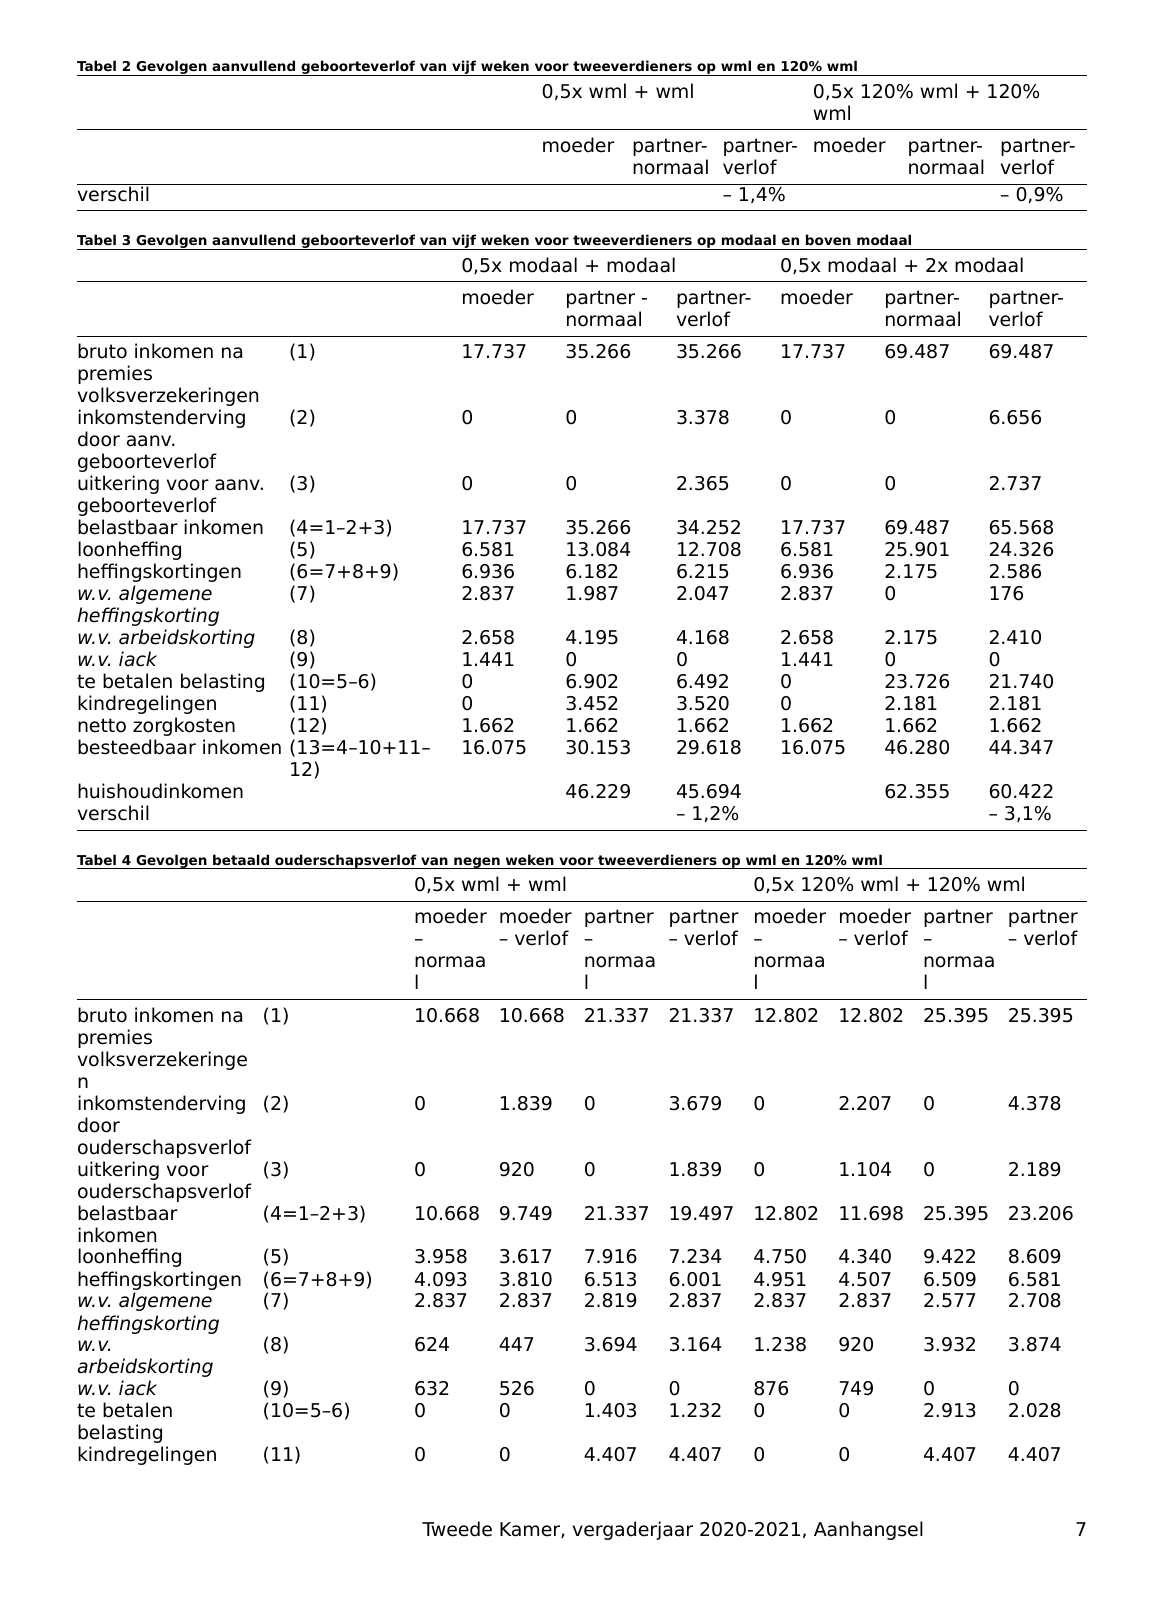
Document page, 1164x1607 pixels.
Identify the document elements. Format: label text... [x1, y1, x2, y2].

table_cell 3.932 [917, 1334, 1002, 1378]
table_cell 0 [455, 473, 559, 517]
table_cell – 1,4% [716, 185, 807, 210]
table_cell bruto inkomen na premies volksverzekeringen [77, 337, 283, 407]
table_cell 2.837 [663, 1290, 747, 1334]
table_cell 6.001 [663, 1269, 747, 1290]
table_cell 17.737 [774, 517, 878, 539]
table_cell 3.617 [493, 1246, 578, 1268]
table_cell 920 [832, 1334, 917, 1378]
table_cell 6.581 [1002, 1269, 1087, 1290]
table_cell 29.618 [670, 737, 774, 781]
table_cell 12.802 [747, 1203, 832, 1246]
table_cell (6=7+8+9) [283, 561, 455, 583]
table_cell 35.266 [559, 517, 670, 539]
table_cell 9.749 [493, 1203, 578, 1246]
table_cell 6.902 [559, 671, 670, 693]
table_cell 0 [774, 407, 878, 473]
table_cell partner- normaal [901, 130, 994, 183]
table_cell [77, 282, 283, 336]
table_cell belastbaar inkomen [77, 1203, 256, 1246]
table_header Tabel 2 Gevolgen aanvullend geboorteverlof van vijf weken voor tweeverdieners op wml en 120% wml [77, 59, 1087, 75]
table_cell 30.153 [559, 737, 670, 781]
table_cell 3.694 [578, 1334, 662, 1378]
table_cell 6.581 [774, 539, 878, 561]
table_cell (12) [283, 715, 455, 737]
table_cell w.v. arbeidskorting [77, 627, 283, 649]
table_cell (5) [256, 1246, 408, 1268]
table_cell 46.280 [878, 737, 982, 781]
table_cell – 0,9% [994, 185, 1087, 210]
table_cell [807, 185, 901, 210]
table_cell 10.668 [493, 1000, 578, 1093]
table_cell (7) [283, 583, 455, 627]
table_cell w.v. algemene heffingskorting [77, 1290, 256, 1334]
table_header Tabel 3 Gevolgen aanvullend geboorteverlof van vijf weken voor tweeverdieners op modaal en boven modaal [77, 233, 1087, 249]
table_cell (2) [283, 407, 455, 473]
table_cell 0,5x 120% wml + 120% wml [807, 76, 1087, 129]
table_cell [256, 869, 408, 901]
table_cell bruto inkomen na premies volksverzekeringen [77, 1000, 256, 1093]
table_cell 447 [493, 1334, 578, 1378]
table_cell 2.175 [878, 561, 982, 583]
table_cell 2.913 [917, 1400, 1002, 1444]
table_cell (8) [256, 1334, 408, 1378]
table_cell 44.347 [983, 737, 1087, 781]
table_cell [455, 803, 559, 829]
table_cell 2.365 [670, 473, 774, 517]
table_cell [283, 282, 455, 336]
table_cell 0,5x wml + wml [535, 76, 807, 129]
table_cell 0 [408, 1093, 493, 1158]
table_cell 12.802 [832, 1000, 917, 1093]
table_cell 1.662 [983, 715, 1087, 737]
table_cell 3.958 [408, 1246, 493, 1268]
table_cell 0,5x modaal + modaal [455, 250, 774, 281]
table_cell verschil [77, 803, 283, 829]
table_cell 2.207 [832, 1093, 917, 1158]
table_cell (4=1–2+3) [256, 1203, 408, 1246]
table_cell 4.168 [670, 627, 774, 649]
table_cell 24.326 [983, 539, 1087, 561]
table_cell 4.407 [578, 1444, 662, 1466]
table_cell 23.726 [878, 671, 982, 693]
table_cell 876 [747, 1378, 832, 1400]
table_cell kindregelingen [77, 1444, 256, 1466]
table_cell 6.936 [455, 561, 559, 583]
table_cell 6.936 [774, 561, 878, 583]
table_cell 2.708 [1002, 1290, 1087, 1334]
table_cell 1.403 [578, 1400, 662, 1444]
table_cell 4.407 [663, 1444, 747, 1466]
table_cell 0 [559, 407, 670, 473]
table_cell moeder – verlof [493, 902, 578, 999]
table_cell 1.662 [774, 715, 878, 737]
table_cell – 3,1% [983, 803, 1087, 829]
table_cell 0 [878, 407, 982, 473]
table_cell 16.075 [455, 737, 559, 781]
table_cell partner- verlof [983, 282, 1087, 336]
table_cell [77, 869, 256, 901]
table_cell inkomstenderving door aanv. geboorteverlof [77, 407, 283, 473]
table_cell 2.586 [983, 561, 1087, 583]
table_cell verschil [77, 185, 382, 210]
table_cell 1.232 [663, 1400, 747, 1444]
table_cell 13.084 [559, 539, 670, 561]
table_cell [626, 185, 716, 210]
table_cell 749 [832, 1378, 917, 1400]
table_cell (3) [283, 473, 455, 517]
table_cell 3.164 [663, 1334, 747, 1378]
table_cell 0 [578, 1159, 662, 1202]
table_cell 0 [408, 1159, 493, 1202]
table_cell 0 [878, 649, 982, 671]
table_cell 9.422 [917, 1246, 1002, 1268]
table_cell 2.175 [878, 627, 982, 649]
table_cell 6.656 [983, 407, 1087, 473]
table_cell 1.441 [774, 649, 878, 671]
table_cell [774, 781, 878, 803]
table_cell 6.492 [670, 671, 774, 693]
table_cell 2.837 [747, 1290, 832, 1334]
table_cell [77, 76, 382, 129]
table_cell 7.234 [663, 1246, 747, 1268]
table_cell w.v. arbeidskorting [77, 1334, 256, 1378]
table_cell 25.901 [878, 539, 982, 561]
table_cell 0 [455, 693, 559, 715]
table_header Tabel 4 Gevolgen betaald ouderschapsverlof van negen weken voor tweeverdieners op wml en 120% wml [77, 853, 1087, 868]
table_cell 920 [493, 1159, 578, 1202]
table_cell [383, 76, 535, 129]
table_cell 0 [455, 407, 559, 473]
table_cell 1.662 [878, 715, 982, 737]
table_cell uitkering voor ouderschapsverlof [77, 1159, 256, 1202]
table_cell 2.837 [408, 1290, 493, 1334]
table_cell [901, 185, 994, 210]
table_cell 4.951 [747, 1269, 832, 1290]
table_cell 2.181 [983, 693, 1087, 715]
table_cell te betalen belasting [77, 671, 283, 693]
table_cell 0 [408, 1444, 493, 1466]
table_cell (9) [283, 649, 455, 671]
table_cell 12.802 [747, 1000, 832, 1093]
table_cell partner- verlof [670, 282, 774, 336]
table_cell 4.407 [917, 1444, 1002, 1466]
table_cell 25.395 [1002, 1000, 1087, 1093]
table_cell 4.750 [747, 1246, 832, 1268]
table_cell uitkering voor aanv. geboorteverlof [77, 473, 283, 517]
table_cell huishoudinkomen [77, 781, 283, 803]
table_cell 0 [747, 1159, 832, 1202]
table_cell [559, 803, 670, 829]
table_cell partner- normaal [626, 130, 716, 183]
table_cell 21.337 [578, 1000, 662, 1093]
table_cell (9) [256, 1378, 408, 1400]
table_cell partner – verlof [663, 902, 747, 999]
table_cell 0 [774, 671, 878, 693]
table_cell 21.337 [663, 1000, 747, 1093]
table_cell 45.694 [670, 781, 774, 803]
table_cell 4.407 [1002, 1444, 1087, 1466]
table_cell 0 [1002, 1378, 1087, 1400]
table_cell 2.028 [1002, 1400, 1087, 1444]
table_cell 0 [878, 473, 982, 517]
table_cell 6.581 [455, 539, 559, 561]
table_cell heffingskortingen [77, 561, 283, 583]
table_cell 2.658 [455, 627, 559, 649]
table_cell 6.509 [917, 1269, 1002, 1290]
table_cell (4=1–2+3) [283, 517, 455, 539]
table_cell 17.737 [455, 337, 559, 407]
table_cell 2.837 [493, 1290, 578, 1334]
table_cell moeder [535, 130, 626, 183]
table_cell kindregelingen [77, 693, 283, 715]
table_cell 0 [917, 1159, 1002, 1202]
table_cell heffingskortingen [77, 1269, 256, 1290]
table_cell 0 [774, 473, 878, 517]
table_cell 0 [747, 1093, 832, 1158]
table_cell (2) [256, 1093, 408, 1158]
table_cell 10.668 [408, 1000, 493, 1093]
table_cell 4.195 [559, 627, 670, 649]
table_cell 0 [917, 1378, 1002, 1400]
table_cell 0 [578, 1378, 662, 1400]
table_cell 2.737 [983, 473, 1087, 517]
table_cell [283, 803, 455, 829]
table_cell 46.229 [559, 781, 670, 803]
table_cell 17.737 [774, 337, 878, 407]
table_cell 0 [747, 1400, 832, 1444]
table_cell 0 [774, 693, 878, 715]
table_cell 21.740 [983, 671, 1087, 693]
table_cell 2.837 [455, 583, 559, 627]
table_cell (1) [256, 1000, 408, 1093]
table_cell 0 [559, 473, 670, 517]
table_cell 65.568 [983, 517, 1087, 539]
table_cell 4.340 [832, 1246, 917, 1268]
table_cell 0 [832, 1400, 917, 1444]
table_cell (5) [283, 539, 455, 561]
table_cell moeder – normaal [747, 902, 832, 999]
table_cell (6=7+8+9) [256, 1269, 408, 1290]
table_cell 69.487 [983, 337, 1087, 407]
table_cell 0,5x wml + wml [408, 869, 747, 901]
table_cell [878, 803, 982, 829]
table_cell (1) [283, 337, 455, 407]
table_cell w.v. iack [77, 649, 283, 671]
table_cell [383, 185, 535, 210]
table_cell 0 [559, 649, 670, 671]
table_cell [283, 250, 455, 281]
table_cell 176 [983, 583, 1087, 627]
table_cell 0 [578, 1093, 662, 1158]
table_cell partner – normaal [917, 902, 1002, 999]
table_cell 10.668 [408, 1203, 493, 1246]
table_cell 2.047 [670, 583, 774, 627]
table_cell 2.410 [983, 627, 1087, 649]
table_cell loonheffing [77, 539, 283, 561]
table_cell 62.355 [878, 781, 982, 803]
table_cell (11) [256, 1444, 408, 1466]
table_cell [283, 781, 455, 803]
table_cell 3.810 [493, 1269, 578, 1290]
table_cell 7.916 [578, 1246, 662, 1268]
table_cell 4.507 [832, 1269, 917, 1290]
table_cell [774, 803, 878, 829]
table_cell 21.337 [578, 1203, 662, 1246]
table_cell (8) [283, 627, 455, 649]
table_cell 526 [493, 1378, 578, 1400]
table_cell 1.662 [559, 715, 670, 737]
table_cell inkomstenderving door ouderschapsverlof [77, 1093, 256, 1158]
table_cell 23.206 [1002, 1203, 1087, 1246]
table_cell (11) [283, 693, 455, 715]
table_cell 6.215 [670, 561, 774, 583]
table_cell 60.422 [983, 781, 1087, 803]
table_cell 0 [878, 583, 982, 627]
table_cell partner – normaal [578, 902, 662, 999]
table_cell partner- normaal [878, 282, 982, 336]
table_cell [77, 130, 382, 183]
table_cell 3.874 [1002, 1334, 1087, 1378]
table_cell 0 [493, 1444, 578, 1466]
table_cell 0 [983, 649, 1087, 671]
table_cell 0 [408, 1400, 493, 1444]
table_cell 25.395 [917, 1000, 1002, 1093]
table_cell moeder – normaal [408, 902, 493, 999]
table_cell 2.819 [578, 1290, 662, 1334]
table_cell moeder [807, 130, 901, 183]
table_cell 0 [747, 1444, 832, 1466]
table_cell 19.497 [663, 1203, 747, 1246]
table_cell 69.487 [878, 517, 982, 539]
table_cell 2.181 [878, 693, 982, 715]
table_cell [77, 902, 256, 999]
table_cell (13=4–10+11–12) [283, 737, 455, 781]
table_cell partner- verlof [994, 130, 1087, 183]
table_cell 69.487 [878, 337, 982, 407]
table_cell 34.252 [670, 517, 774, 539]
table_cell 25.395 [917, 1203, 1002, 1246]
table_cell [77, 250, 283, 281]
table_cell (10=5–6) [283, 671, 455, 693]
table_cell 1.662 [670, 715, 774, 737]
table_cell 0 [917, 1093, 1002, 1158]
table_cell 12.708 [670, 539, 774, 561]
table_cell 35.266 [559, 337, 670, 407]
table_cell partner - normaal [559, 282, 670, 336]
table_cell 632 [408, 1378, 493, 1400]
table_cell te betalen belasting [77, 1400, 256, 1444]
table_cell besteedbaar inkomen [77, 737, 283, 781]
table_cell [256, 902, 408, 999]
table_cell [383, 130, 535, 183]
table_cell 3.679 [663, 1093, 747, 1158]
table_cell 1.238 [747, 1334, 832, 1378]
table_cell 2.837 [774, 583, 878, 627]
table_cell 4.093 [408, 1269, 493, 1290]
table_cell 3.452 [559, 693, 670, 715]
table_cell [535, 185, 626, 210]
table_cell 1.104 [832, 1159, 917, 1202]
table_cell 1.839 [663, 1159, 747, 1202]
table_cell 35.266 [670, 337, 774, 407]
table_cell 0 [493, 1400, 578, 1444]
table_cell 4.378 [1002, 1093, 1087, 1158]
table_cell (7) [256, 1290, 408, 1334]
table_cell 3.378 [670, 407, 774, 473]
table_cell 1.839 [493, 1093, 578, 1158]
table_cell 0,5x modaal + 2x modaal [774, 250, 1087, 281]
table_cell w.v. iack [77, 1378, 256, 1400]
table_cell 0,5x 120% wml + 120% wml [747, 869, 1087, 901]
table_cell netto zorgkosten [77, 715, 283, 737]
table_cell moeder – verlof [832, 902, 917, 999]
table_cell w.v. algemene heffingskorting [77, 583, 283, 627]
table_cell 0 [455, 671, 559, 693]
table_cell 2.837 [832, 1290, 917, 1334]
table_cell 624 [408, 1334, 493, 1378]
table_cell – 1,2% [670, 803, 774, 829]
table_cell 0 [670, 649, 774, 671]
table_cell 16.075 [774, 737, 878, 781]
table_cell [455, 781, 559, 803]
table_cell (3) [256, 1159, 408, 1202]
table_cell 1.662 [455, 715, 559, 737]
table_cell moeder [455, 282, 559, 336]
table_cell 0 [832, 1444, 917, 1466]
table_cell 2.189 [1002, 1159, 1087, 1202]
table_cell 3.520 [670, 693, 774, 715]
table_cell 0 [663, 1378, 747, 1400]
table_cell 6.182 [559, 561, 670, 583]
table_cell partner- verlof [716, 130, 807, 183]
table_cell 8.609 [1002, 1246, 1087, 1268]
table_cell 11.698 [832, 1203, 917, 1246]
table_cell 2.658 [774, 627, 878, 649]
table_cell (10=5–6) [256, 1400, 408, 1444]
table_cell belastbaar inkomen [77, 517, 283, 539]
table_cell 2.577 [917, 1290, 1002, 1334]
table_cell moeder [774, 282, 878, 336]
table_cell 17.737 [455, 517, 559, 539]
table_cell 1.441 [455, 649, 559, 671]
table_cell 6.513 [578, 1269, 662, 1290]
table_cell 1.987 [559, 583, 670, 627]
table_cell loonheffing [77, 1246, 256, 1268]
table_cell partner – verlof [1002, 902, 1087, 999]
